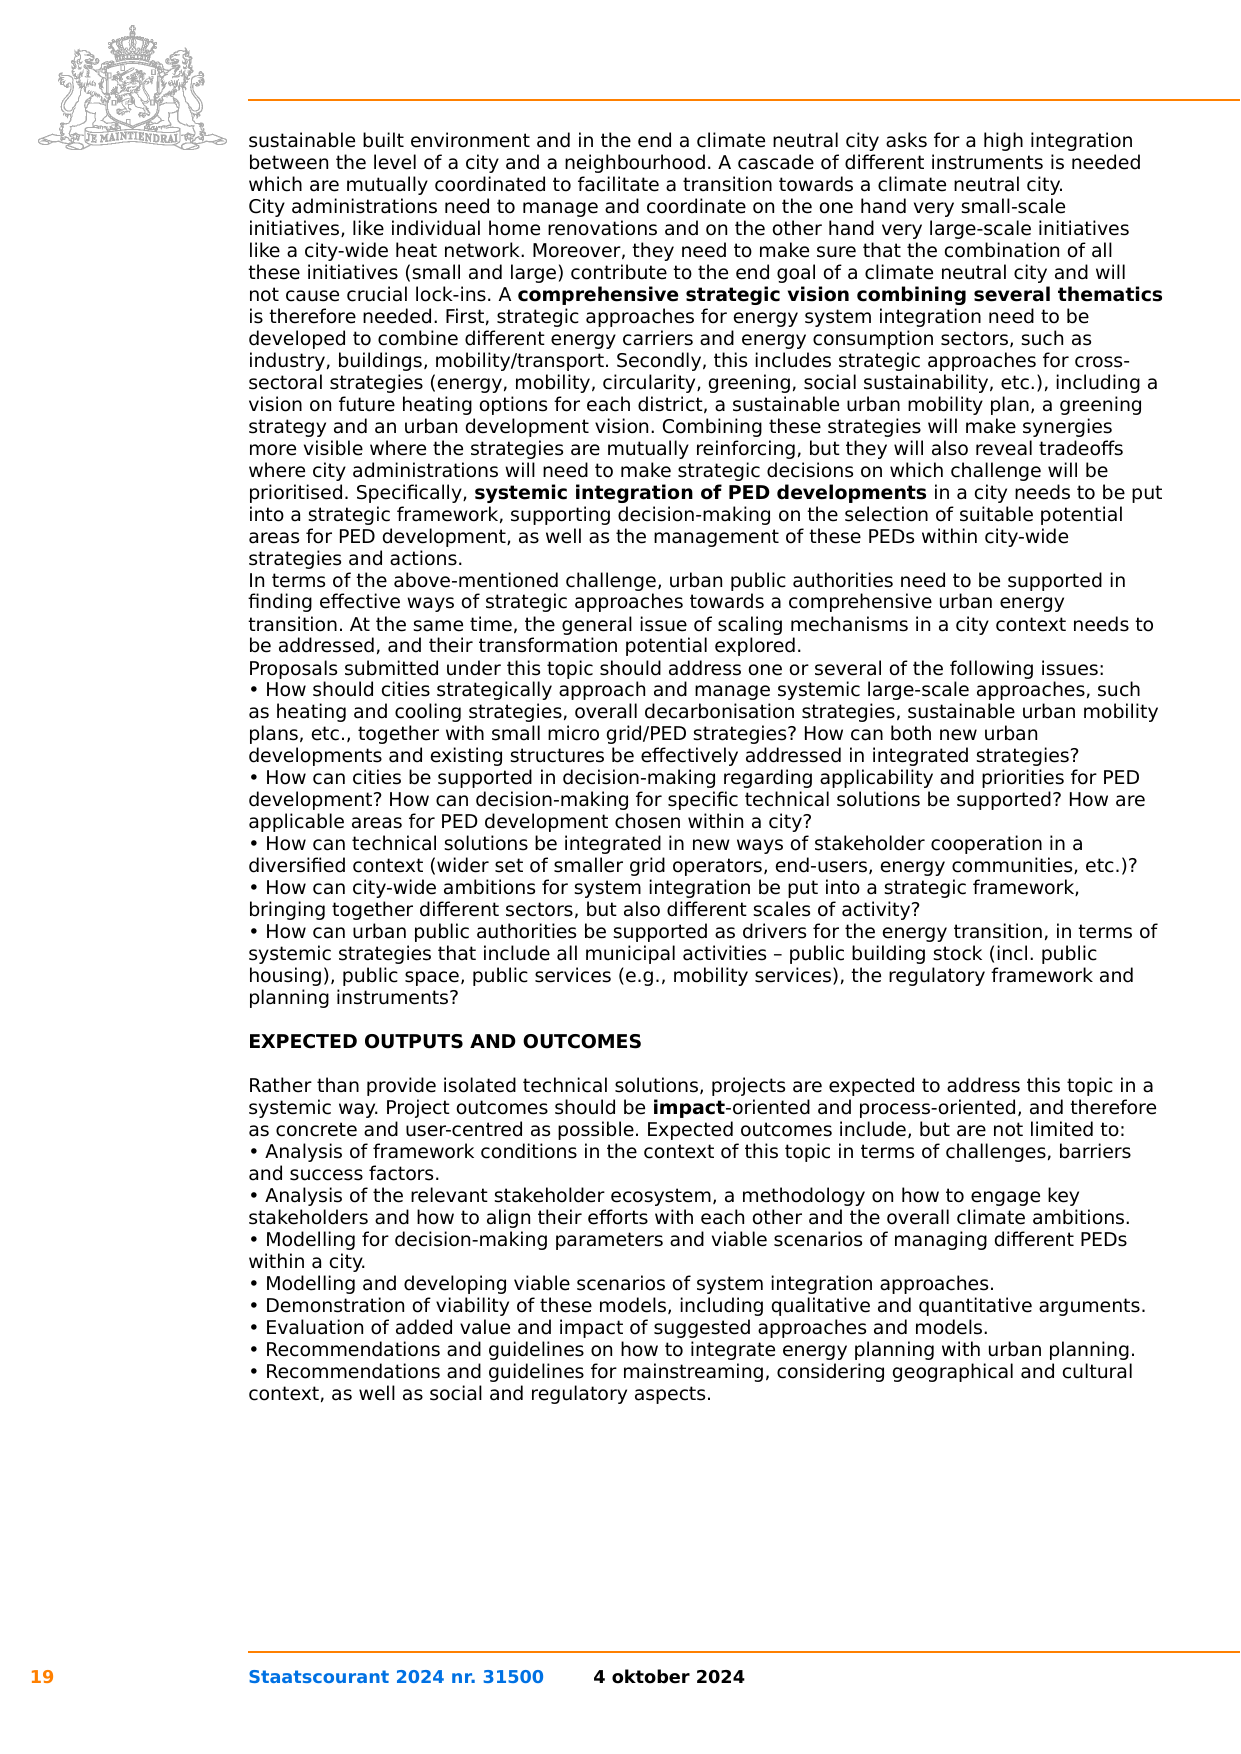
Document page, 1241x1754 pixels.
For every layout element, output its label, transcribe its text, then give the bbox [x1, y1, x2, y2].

text • How should cities strategically approach and manage systemic large-scale approaches, such as heating and cooling strategies, overall decarbonisation strategies, sustainable urban mobility plans, etc., together with small micro grid/PED strategies? How can both new urban developments and existing structures be effectively addressed in integrated strategies? [248, 679, 1163, 767]
text • Recommendations and guidelines on how to integrate energy planning with urban planning. [248, 1338, 1163, 1361]
text • Modelling for decision-making parameters and viable scenarios of managing different PEDs within a city. [248, 1229, 1163, 1273]
text • Evaluation of added value and impact of suggested approaches and models. [248, 1317, 1163, 1338]
text • Demonstration of viability of these models, including qualitative and quantitative arguments. [248, 1294, 1163, 1317]
text • Recommendations and guidelines for mainstreaming, considering geographical and cultural context, as well as social and regulatory aspects. [248, 1361, 1163, 1404]
text In terms of the above-mentioned challenge, urban public authorities need to be supported in finding effective ways of strategic approaches towards a comprehensive urban energy transition. At the same time, the general issue of scaling mechanisms in a city context needs to be addressed, and their transformation potential explored. [248, 569, 1163, 657]
text • How can city-wide ambitions for system integration be put into a strategic framework, bringing together different sectors, but also different scales of activity? [248, 877, 1163, 921]
text • How can technical solutions be integrated in new ways of stakeholder cooperation in a diversified context (wider set of smaller grid operators, end-users, energy communities, etc.)? [248, 833, 1163, 877]
picture [38, 25, 227, 150]
text sustainable built environment and in the end a climate neutral city asks for a high integration between the level of a city and a neighbourhood. A cascade of different instruments is needed which are mutually coordinated to facilitate a transition towards a climate neutral city. [248, 130, 1163, 196]
text • How can cities be supported in decision-making regarding applicability and priorities for PED development? How can decision-making for specific technical solutions be supported? How are applicable areas for PED development chosen within a city? [248, 767, 1163, 833]
text City administrations need to manage and coordinate on the one hand very small-scale initiatives, like individual home renovations and on the other hand very large-scale initiatives like a city-wide heat network. Moreover, they need to make sure that the combination of all these initiatives (small and large) contribute to the end goal of a climate neutral city and will not cause crucial lock-ins. A comprehensive strategic vision combining several thematics is therefore needed. First, strategic approaches for energy system integration need to be developed to combine different energy carriers and energy consumption sectors, such as industry, buildings, mobility/transport. Secondly, this includes strategic approaches for cross- sectoral strategies (energy, mobility, circularity, greening, social sustainability, etc.), including a vision on future heating options for each district, a sustainable urban mobility plan, a greening strategy and an urban development vision. Combining these strategies will make synergies more visible where the strategies are mutually reinforcing, but they will also reveal tradeoffs where city administrations will need to make strategic decisions on which challenge will be prioritised. Specifically, systemic integration of PED developments in a city needs to be put into a strategic framework, supporting decision-making on the selection of suitable potential areas for PED development, as well as the management of these PEDs within city-wide strategies and actions. [248, 196, 1163, 569]
subtitle EXPECTED OUTPUTS AND OUTCOMES [248, 1031, 1163, 1053]
text • Analysis of the relevant stakeholder ecosystem, a methodology on how to engage key stakeholders and how to align their efforts with each other and the overall climate ambitions. [248, 1185, 1163, 1229]
text • How can urban public authorities be supported as drivers for the energy transition, in terms of systemic strategies that include all municipal activities – public building stock (incl. public housing), public space, public services (e.g., mobility services), the regulatory framework and planning instruments? [248, 921, 1163, 1009]
text Proposals submitted under this topic should address one or several of the following issues: [248, 657, 1163, 679]
text Rather than provide isolated technical solutions, projects are expected to address this topic in a systemic way. Project outcomes should be impact-oriented and process-oriented, and therefore as concrete and user-centred as possible. Expected outcomes include, but are not limited to: [248, 1075, 1163, 1141]
text • Analysis of framework conditions in the context of this topic in terms of challenges, barriers and success factors. [248, 1141, 1163, 1185]
text • Modelling and developing viable scenarios of system integration approaches. [248, 1273, 1163, 1294]
